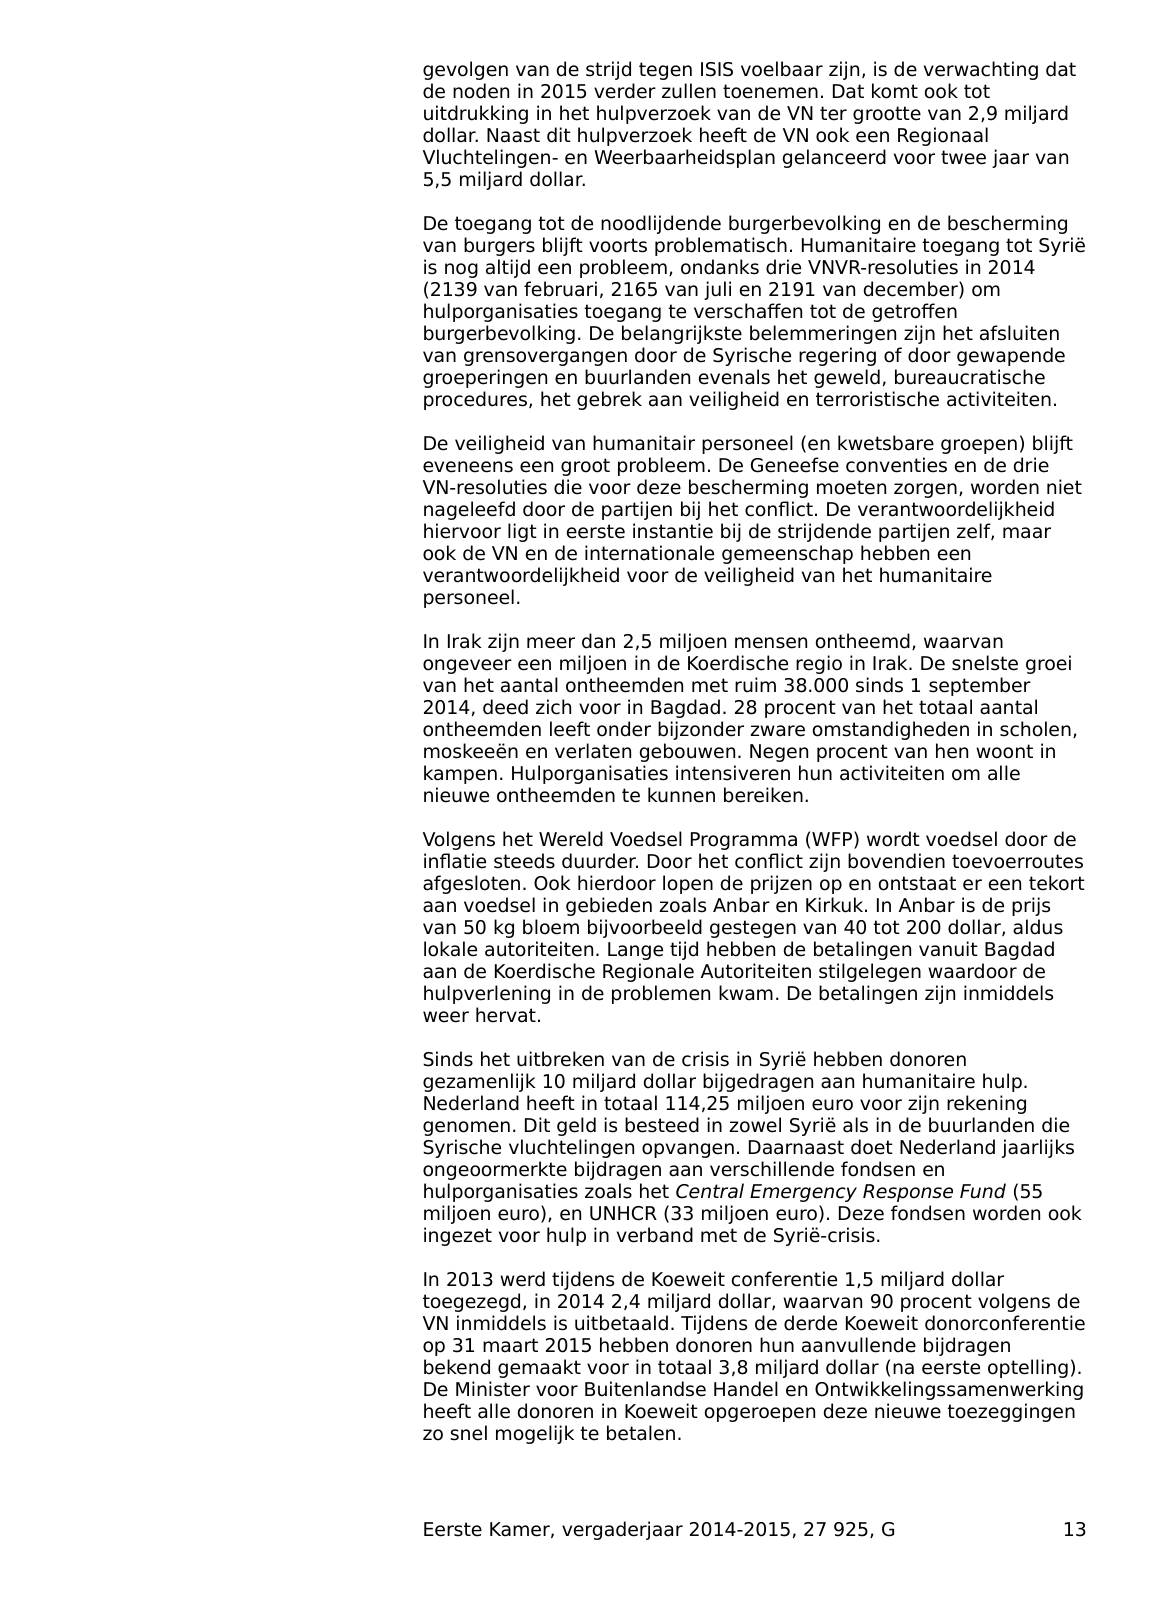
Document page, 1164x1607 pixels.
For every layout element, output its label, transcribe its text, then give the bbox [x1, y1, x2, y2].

text De veiligheid van humanitair personeel (en kwetsbare groepen) blijft eveneens een groot probleem. De Geneefse conventies en de drie VN-resoluties die voor deze bescherming moeten zorgen, worden niet nageleefd door de partijen bij het conflict. De verantwoordelijkheid hiervoor ligt in eerste instantie bij de strijdende partijen zelf, maar ook de VN en de internationale gemeenschap hebben een verantwoordelijkheid voor de veiligheid van het humanitaire personeel. [422, 433, 1087, 609]
text Volgens het Wereld Voedsel Programma (WFP) wordt voedsel door de inflatie steeds duurder. Door het conflict zijn bovendien toevoerroutes afgesloten. Ook hierdoor lopen de prijzen op en ontstaat er een tekort aan voedsel in gebieden zoals Anbar en Kirkuk. In Anbar is de prijs van 50 kg bloem bijvoorbeeld gestegen van 40 tot 200 dollar, aldus lokale autoriteiten. Lange tijd hebben de betalingen vanuit Bagdad aan de Koerdische Regionale Autoriteiten stilgelegen waardoor de hulpverlening in de problemen kwam. De betalingen zijn inmiddels weer hervat. [422, 829, 1087, 1027]
text Sinds het uitbreken van de crisis in Syrië hebben donoren gezamenlijk 10 miljard dollar bijgedragen aan humanitaire hulp. Nederland heeft in totaal 114,25 miljoen euro voor zijn rekening genomen. Dit geld is besteed in zowel Syrië als in de buurlanden die Syrische vluchtelingen opvangen. Daarnaast doet Nederland jaarlijks ongeoormerkte bijdragen aan verschillende fondsen en hulporganisaties zoals het Central Emergency Response Fund (55 miljoen euro), en UNHCR (33 miljoen euro). Deze fondsen worden ook ingezet voor hulp in verband met de Syrië-crisis. [422, 1049, 1087, 1247]
text De toegang tot de noodlijdende burgerbevolking en de bescherming van burgers blijft voorts problematisch. Humanitaire toegang tot Syrië is nog altijd een probleem, ondanks drie VNVR-resoluties in 2014 (2139 van februari, 2165 van juli en 2191 van december) om hulporganisaties toegang te verschaffen tot de getroffen burgerbevolking. De belangrijkste belemmeringen zijn het afsluiten van grensovergangen door de Syrische regering of door gewapende groeperingen en buurlanden evenals het geweld, bureaucratische procedures, het gebrek aan veiligheid en terroristische activiteiten. [422, 213, 1087, 411]
text In 2013 werd tijdens de Koeweit conferentie 1,5 miljard dollar toegezegd, in 2014 2,4 miljard dollar, waarvan 90 procent volgens de VN inmiddels is uitbetaald. Tijdens de derde Koeweit donorconferentie op 31 maart 2015 hebben donoren hun aanvullende bijdragen bekend gemaakt voor in totaal 3,8 miljard dollar (na eerste optelling). De Minister voor Buitenlandse Handel en Ontwikkelingssamenwerking heeft alle donoren in Koeweit opgeroepen deze nieuwe toezeggingen zo snel mogelijk te betalen. [422, 1269, 1087, 1445]
text gevolgen van de strijd tegen ISIS voelbaar zijn, is de verwachting dat de noden in 2015 verder zullen toenemen. Dat komt ook tot uitdrukking in het hulpverzoek van de VN ter grootte van 2,9 miljard dollar. Naast dit hulpverzoek heeft de VN ook een Regionaal Vluchtelingen- en Weerbaarheidsplan gelanceerd voor twee jaar van 5,5 miljard dollar. [422, 59, 1087, 191]
text In Irak zijn meer dan 2,5 miljoen mensen ontheemd, waarvan ongeveer een miljoen in de Koerdische regio in Irak. De snelste groei van het aantal ontheemden met ruim 38.000 sinds 1 september 2014, deed zich voor in Bagdad. 28 procent van het totaal aantal ontheemden leeft onder bijzonder zware omstandigheden in scholen, moskeeën en verlaten gebouwen. Negen procent van hen woont in kampen. Hulporganisaties intensiveren hun activiteiten om alle nieuwe ontheemden te kunnen bereiken. [422, 631, 1087, 807]
